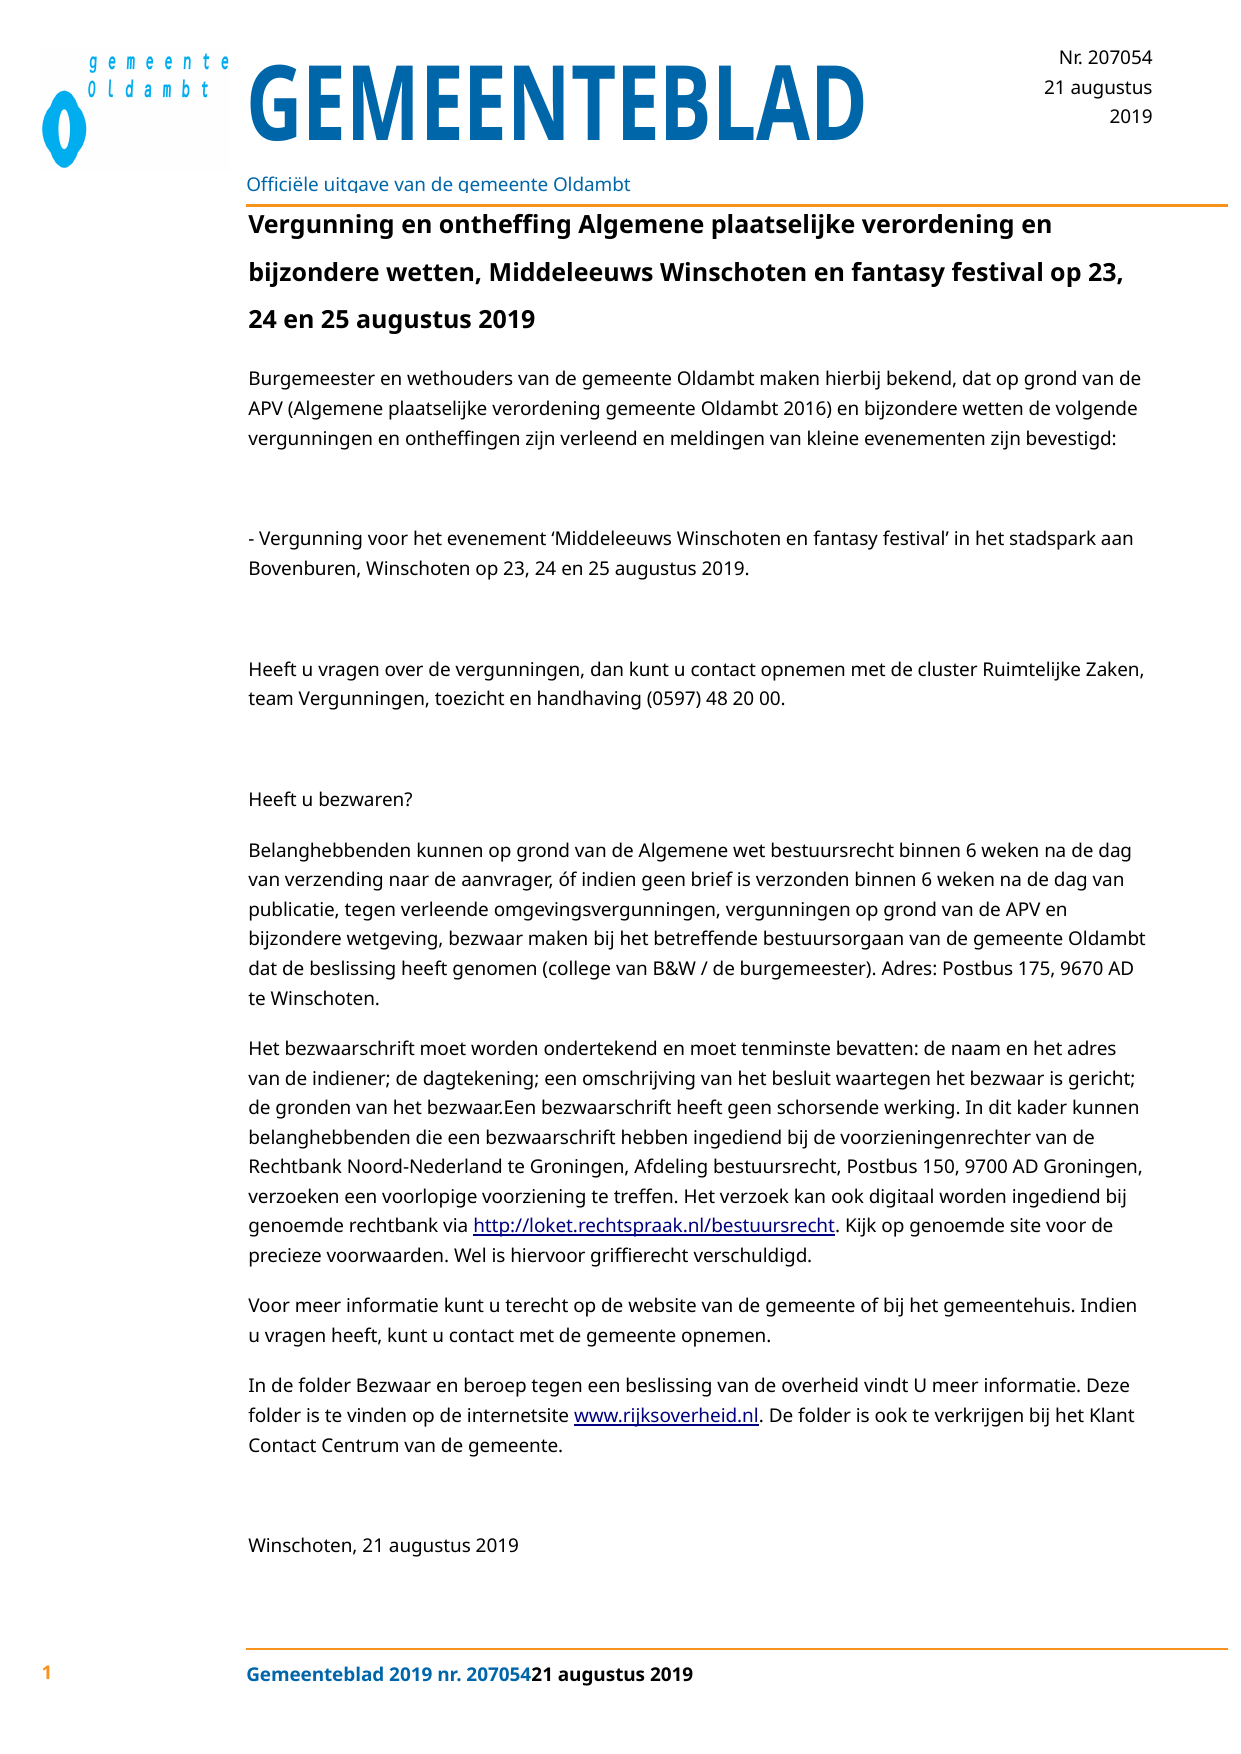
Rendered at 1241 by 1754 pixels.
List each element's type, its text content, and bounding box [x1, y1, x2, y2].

text - Vergunning voor het evenement ‘Middeleeuws Winschoten en fantasy festival’ in het stadspark aan Bovenburen, Winschoten op 23, 24 en 25 augustus 2019. [248, 526, 1152, 581]
text Voor meer informatie kunt u terecht op de website van de gemeente of bij het gemeentehuis. Indien u vragen heeft, kunt u contact met de gemeente opnemen. [248, 1293, 1152, 1348]
text Vergunning en ontheffing Algemene plaatselijke verordening en bijzondere wetten, Middeleeuws Winschoten en fantasy festival op 23, 24 en 25 augustus 2019 [248, 207, 1152, 336]
text Heeft u bezwaren? [248, 786, 1152, 812]
picture [41, 47, 231, 172]
text Belanghebbenden kunnen op grond van de Algemene wet bestuursrecht binnen 6 weken na de dag van verzending naar de aanvrager, óf indien geen brief is verzonden binnen 6 weken na de dag van publicatie, tegen verleende omgevingsvergunningen, vergunningen op grond van de APV en bijzondere wetgeving, bezwaar maken bij het betreffende bestuursorgaan van de gemeente Oldambt dat de beslissing heeft genomen (college van B&W / de burgemeester). Adres: Postbus 175, 9670 AD te Winschoten. [248, 837, 1152, 1010]
text Heeft u vragen over de vergunningen, dan kunt u contact opnemen met de cluster Ruimtelijke Zaken, team Vergunningen, toezicht en handhaving (0597) 48 20 00. [248, 656, 1152, 711]
text Winschoten, 21 augustus 2019 [248, 1533, 1152, 1558]
text Burgemeester en wethouders van de gemeente Oldambt maken hierbij bekend, dat op grond van de APV (Algemene plaatselijke verordening gemeente Oldambt 2016) en bijzondere wetten de volgende vergunningen en ontheffingen zijn verleend en meldingen van kleine evenementen zijn bevestigd: [248, 366, 1152, 450]
text In de folder Bezwaar en beroep tegen een beslissing van de overheid vindt U meer informatie. Deze folder is te vinden op de internetsite www.rijksoverheid.nl. De folder is ook te verkrijgen bij het Klant Contact Centrum van de gemeente. [248, 1373, 1152, 1457]
text Het bezwaarschrift moet worden ondertekend en moet tenminste bevatten: de naam en het adres van de indiener; de dagtekening; een omschrijving van het besluit waartegen het bezwaar is gericht; de gronden van het bezwaar.Een bezwaarschrift heeft geen schorsende werking. In dit kader kunnen belanghebbenden die een bezwaarschrift hebben ingediend bij de voorzieningenrechter van de Rechtbank Noord-Nederland te Groningen, Afdeling bestuursrecht, Postbus 150, 9700 AD Groningen, verzoeken een voorlopige voorziening te treffen. Het verzoek kan ook digitaal worden ingediend bij genoemde rechtbank via http://loket.rechtspraak.nl/bestuursrecht. Kijk op genoemde site voor de precieze voorwaarden. Wel is hiervoor griffierecht verschuldigd. [248, 1035, 1152, 1268]
